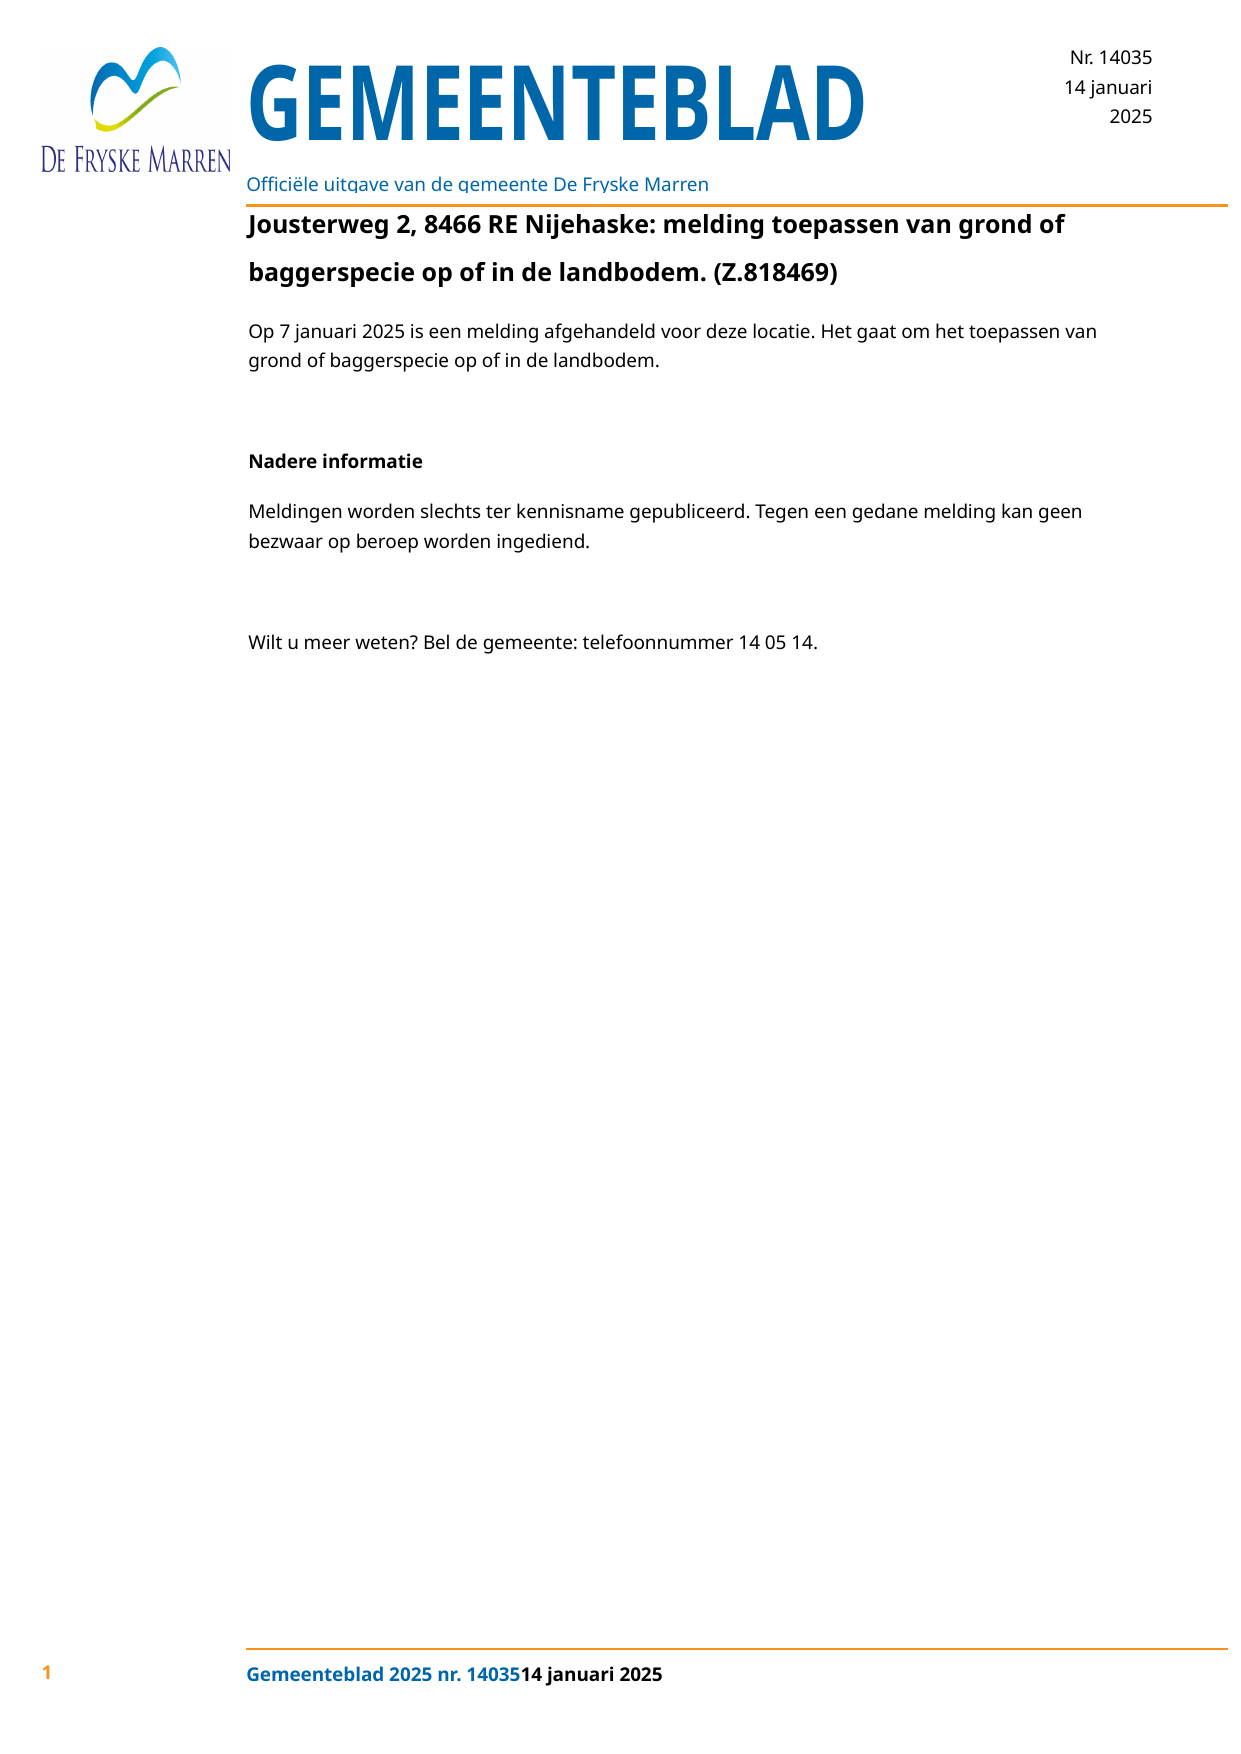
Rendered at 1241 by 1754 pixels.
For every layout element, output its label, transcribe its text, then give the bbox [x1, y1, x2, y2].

picture [41, 47, 231, 172]
text Nadere informatie [248, 448, 1152, 474]
text Meldingen worden slechts ter kennisname gepubliceerd. Tegen een gedane melding kan geen bezwaar op beroep worden ingediend. [248, 499, 1152, 554]
text Wilt u meer weten? Bel de gemeente: telefoonnummer 14 05 14. [248, 629, 1152, 655]
text Jousterweg 2, 8466 RE Nijehaske: melding toepassen van grond of baggerspecie op of in de landbodem. (Z.818469) [248, 207, 1152, 288]
text Op 7 januari 2025 is een melding afgehandeld voor deze locatie. Het gaat om het toepassen van grond of baggerspecie op of in de landbodem. [248, 318, 1152, 373]
